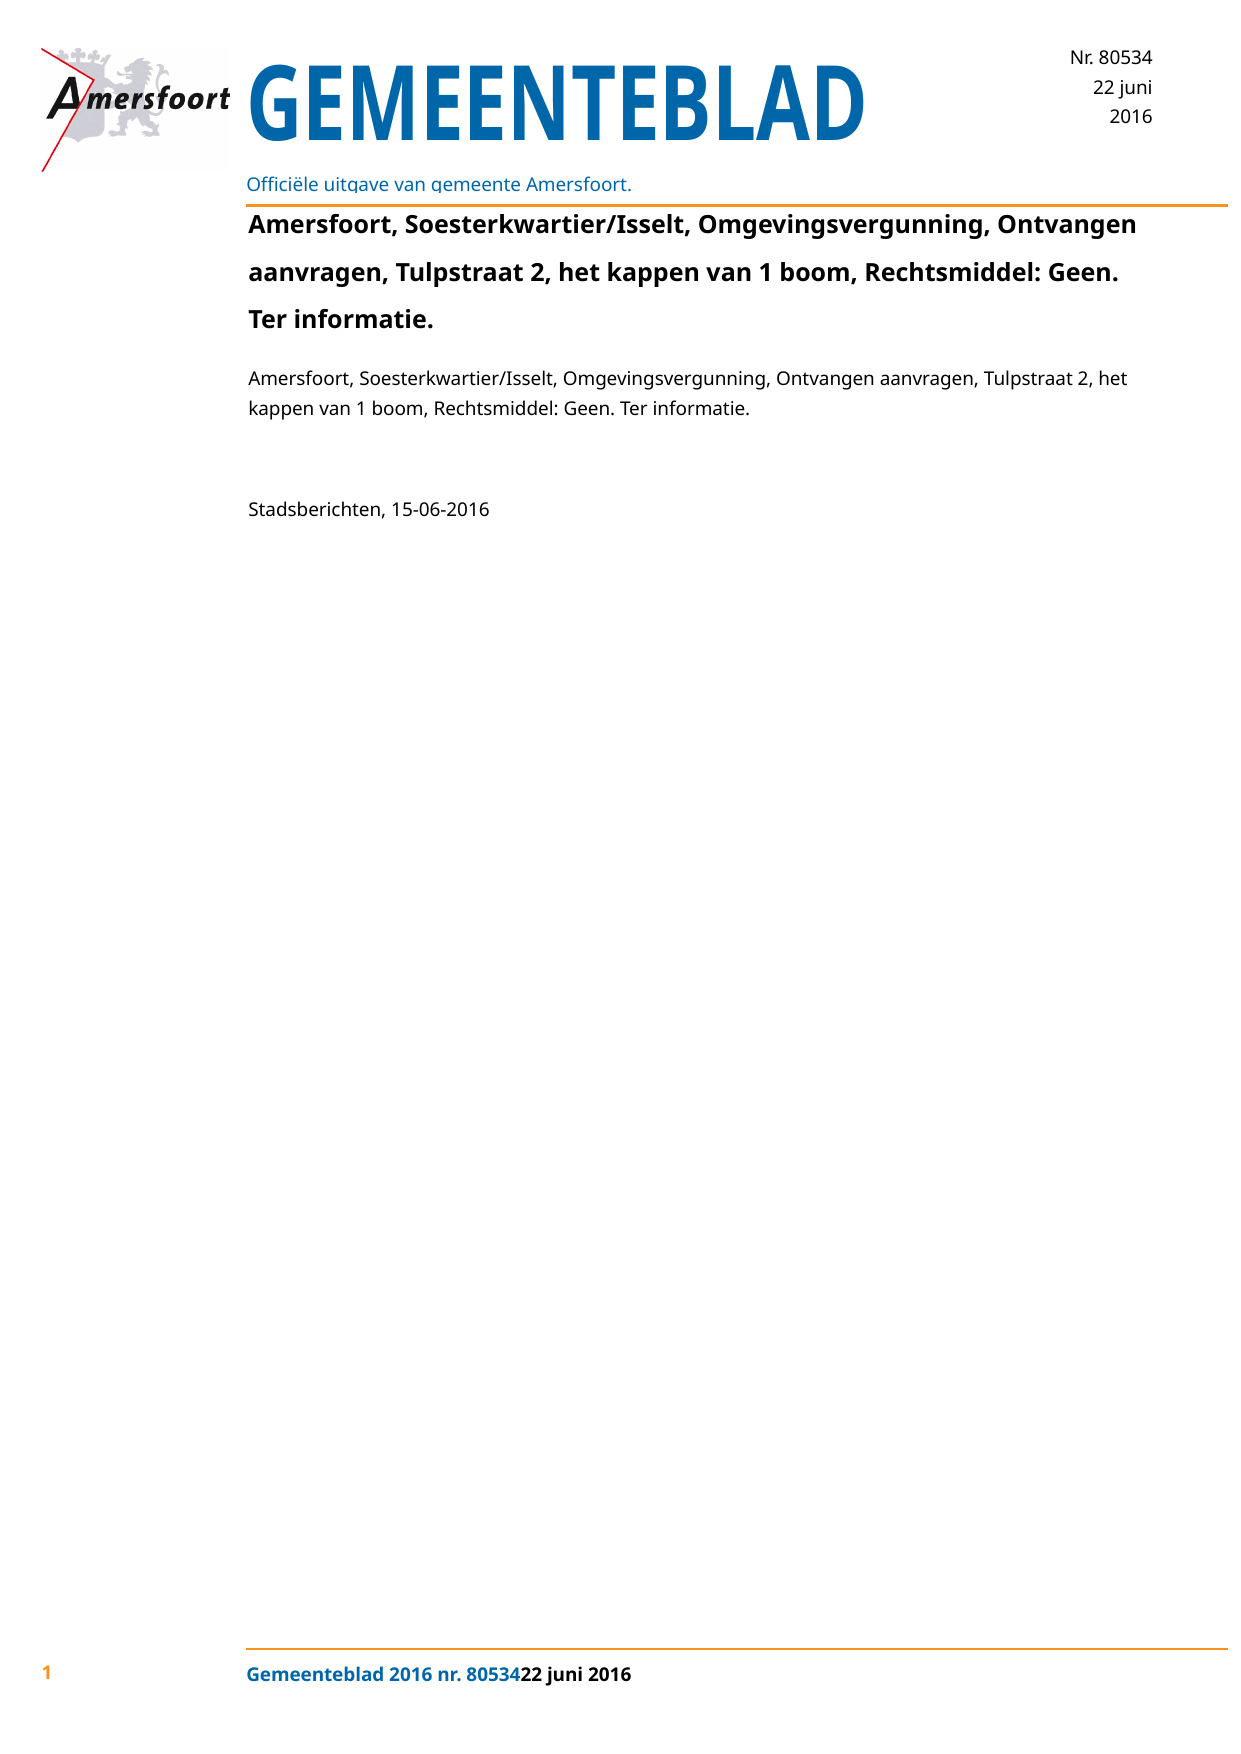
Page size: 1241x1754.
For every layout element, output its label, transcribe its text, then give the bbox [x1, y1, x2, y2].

text Amersfoort, Soesterkwartier/Isselt, Omgevingsvergunning, Ontvangen aanvragen, Tulpstraat 2, het kappen van 1 boom, Rechtsmiddel: Geen. Ter informatie. [248, 207, 1152, 336]
picture [41, 47, 231, 172]
text Amersfoort, Soesterkwartier/Isselt, Omgevingsvergunning, Ontvangen aanvragen, Tulpstraat 2, het kappen van 1 boom, Rechtsmiddel: Geen. Ter informatie. [248, 366, 1152, 421]
text Stadsberichten, 15-06-2016 [248, 496, 1152, 522]
